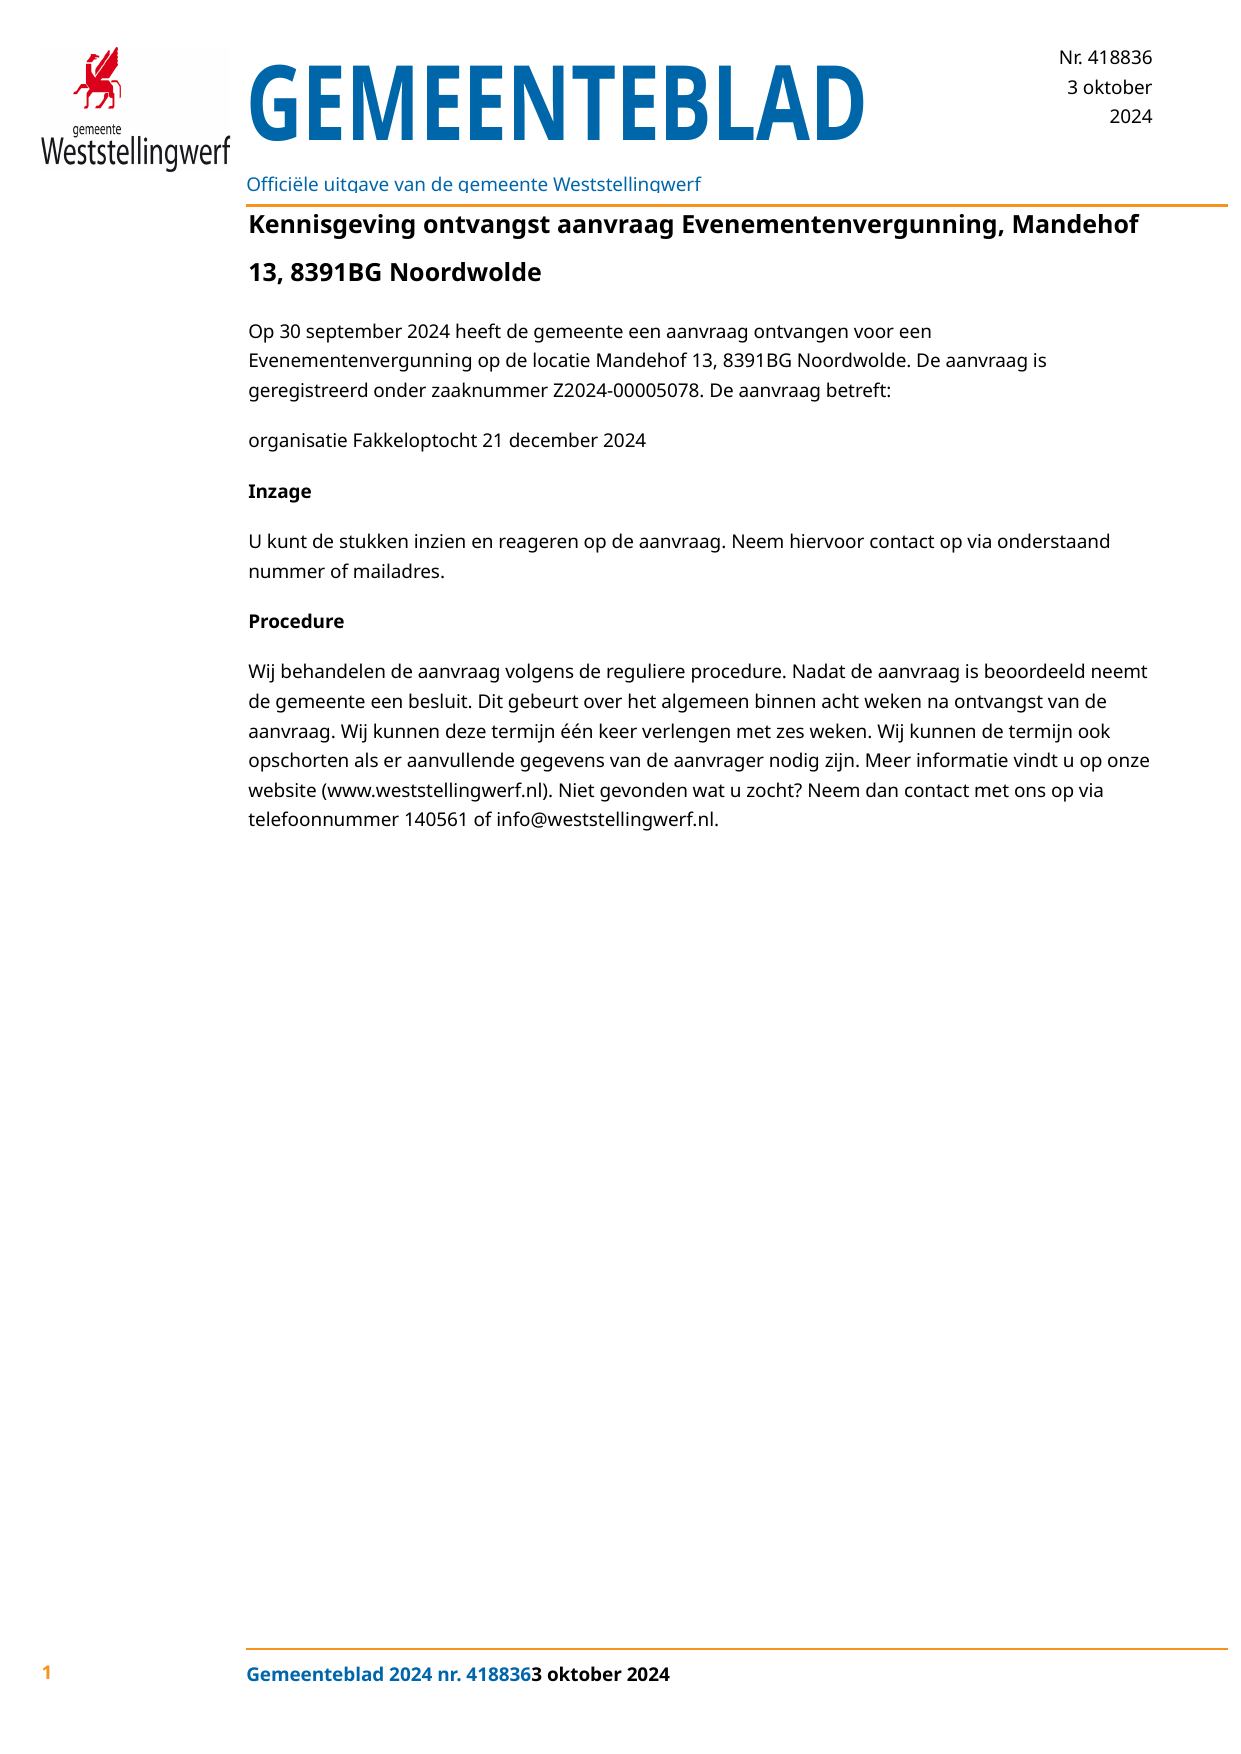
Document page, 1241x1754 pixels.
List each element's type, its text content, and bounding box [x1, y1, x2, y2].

text Inzage [248, 478, 1152, 504]
text Wij behandelen de aanvraag volgens de reguliere procedure. Nadat de aanvraag is beoordeeld neemt de gemeente een besluit. Dit gebeurt over het algemeen binnen acht weken na ontvangst van de aanvraag. Wij kunnen deze termijn één keer verlengen met zes weken. Wij kunnen de termijn ook opschorten als er aanvullende gegevens van de aanvrager nodig zijn. Meer informatie vindt u op onze website (www.weststellingwerf.nl). Niet gevonden wat u zocht? Neem dan contact met ons op via telefoonnummer 140561 of info@weststellingwerf.nl. [248, 659, 1152, 832]
text Procedure [248, 608, 1152, 634]
text Op 30 september 2024 heeft de gemeente een aanvraag ontvangen voor een Evenementenvergunning op de locatie Mandehof 13, 8391BG Noordwolde. De aanvraag is geregistreerd onder zaaknummer Z2024-00005078. De aanvraag betreft: [248, 318, 1152, 403]
text Kennisgeving ontvangst aanvraag Evenementenvergunning, Mandehof 13, 8391BG Noordwolde [248, 207, 1152, 288]
picture [41, 47, 231, 172]
text U kunt de stukken inzien en reageren op de aanvraag. Neem hiervoor contact op via onderstaand nummer of mailadres. [248, 528, 1152, 584]
text organisatie Fakkeloptocht 21 december 2024 [248, 427, 1152, 453]
